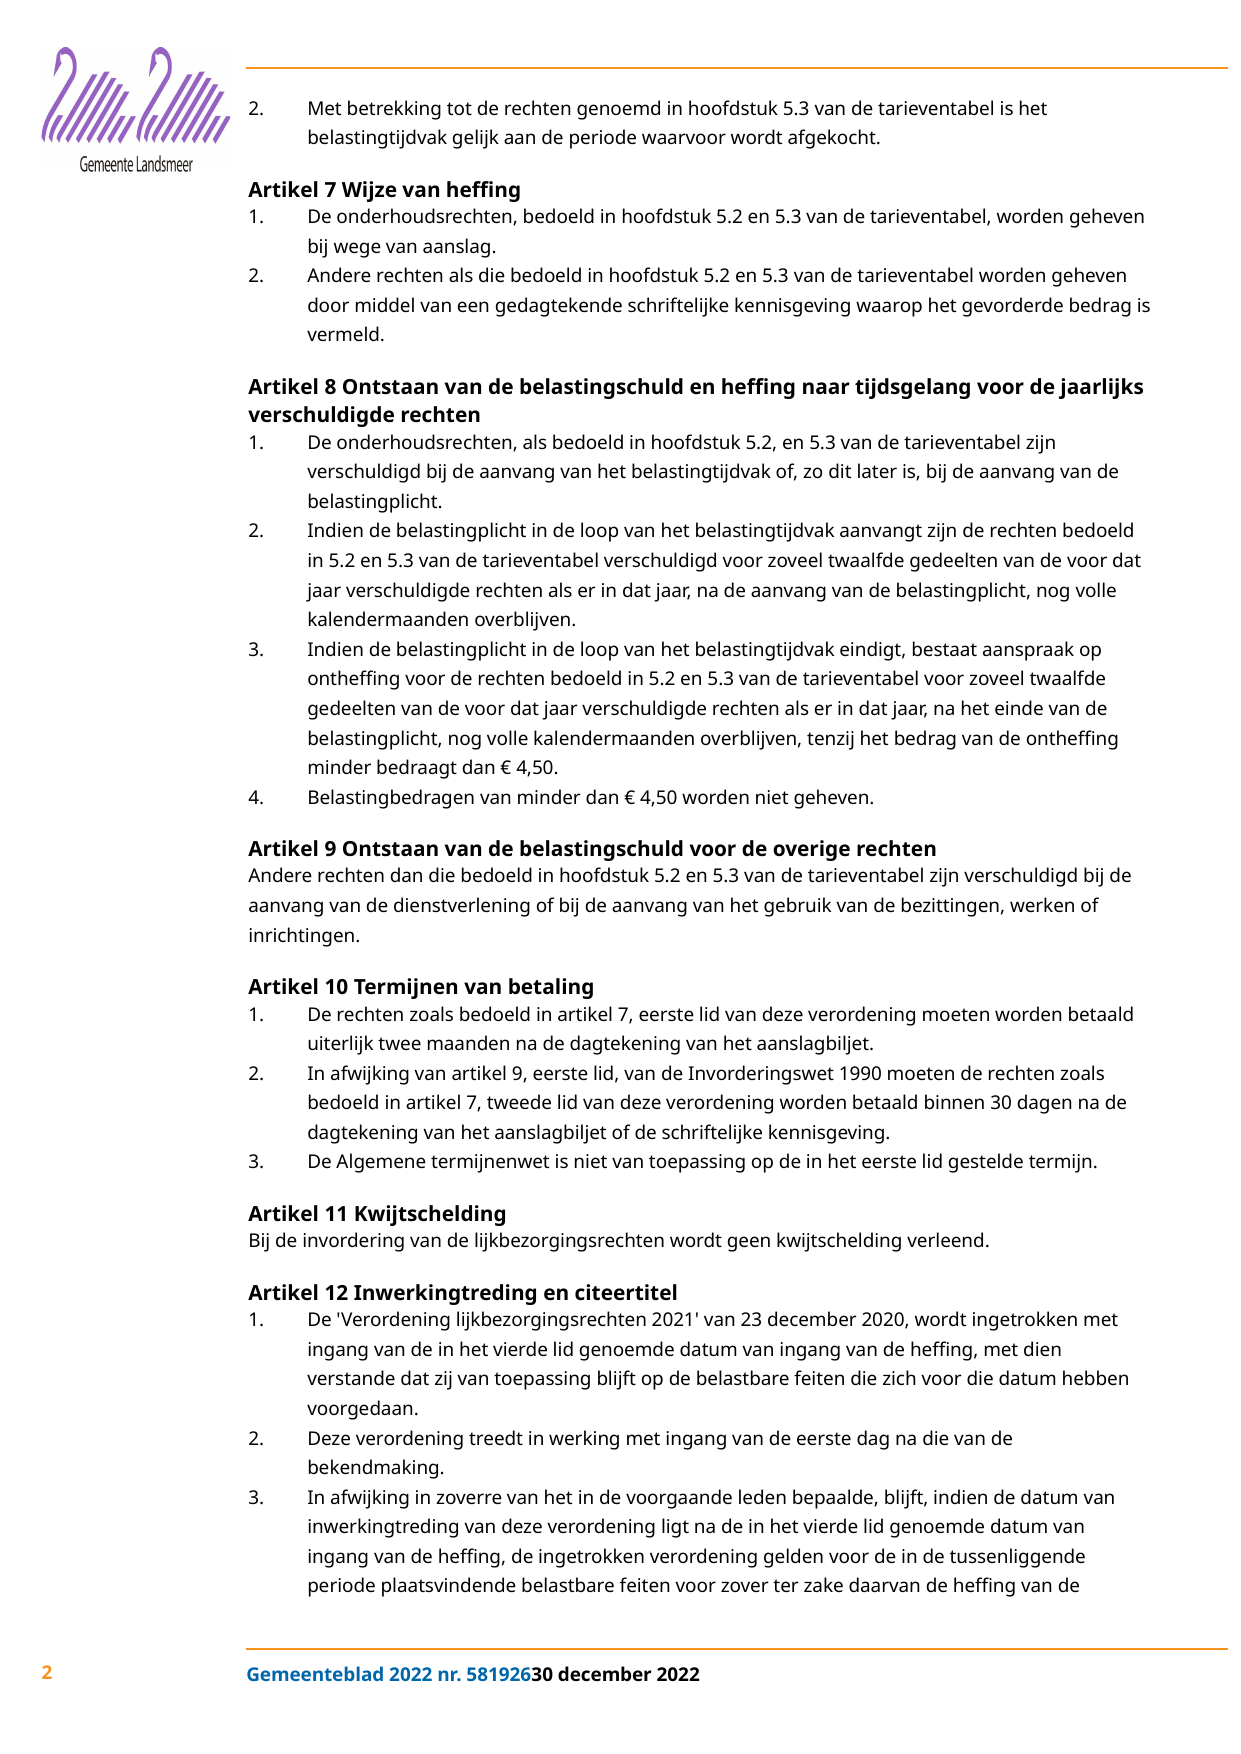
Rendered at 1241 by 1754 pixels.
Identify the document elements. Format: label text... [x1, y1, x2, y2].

list Indien de belastingplicht in de loop van het belastingtijdvak aanvangt zijn de rechten bedoeld in 5.2 en 5.3 van de tarieventabel verschuldigd voor zoveel twaalfde gedeelten van de voor dat jaar verschuldigde rechten als er in dat jaar, na de aanvang van de belastingplicht, nog volle kalendermaanden overblijven. [248, 518, 1152, 632]
list De onderhoudsrechten, bedoeld in hoofdstuk 5.2 en 5.3 van de tarieventabel, worden geheven bij wege van aanslag. [248, 203, 1152, 258]
list De onderhoudsrechten, als bedoeld in hoofdstuk 5.2, en 5.3 van de tarieventabel zijn verschuldigd bij de aanvang van het belastingtijdvak of, zo dit later is, bij de aanvang van de belastingplicht. [248, 429, 1152, 514]
list Met betrekking tot de rechten genoemd in hoofdstuk 5.3 van de tarieventabel is het belastingtijdvak gelijk aan de periode waarvoor wordt afgekocht. [248, 95, 1152, 150]
text Artikel 7 Wijze van heffing [248, 175, 1152, 203]
text Artikel 9 Ontstaan van de belastingschuld voor de overige rechten [248, 834, 1152, 863]
text Andere rechten dan die bedoeld in hoofdstuk 5.2 en 5.3 van de tarieventabel zijn verschuldigd bij de aanvang van de dienstverlening of bij de aanvang van het gebruik van de bezittingen, werken of inrichtingen. [248, 863, 1152, 948]
list Indien de belastingplicht in de loop van het belastingtijdvak eindigt, bestaat aanspraak op ontheffing voor de rechten bedoeld in 5.2 en 5.3 van de tarieventabel voor zoveel twaalfde gedeelten van de voor dat jaar verschuldigde rechten als er in dat jaar, na het einde van de belastingplicht, nog volle kalendermaanden overblijven, tenzij het bedrag van de ontheffing minder bedraagt dan € 4,50. [248, 636, 1152, 780]
list In afwijking van artikel 9, eerste lid, van de Invorderingswet 1990 moeten de rechten zoals bedoeld in artikel 7, tweede lid van deze verordening worden betaald binnen 30 dagen na de dagtekening van het aanslagbiljet of de schriftelijke kennisgeving. [248, 1060, 1152, 1145]
list De rechten zoals bedoeld in artikel 7, eerste lid van deze verordening moeten worden betaald uiterlijk twee maanden na de dagtekening van het aanslagbiljet. [248, 1001, 1152, 1056]
list De Algemene termijnenwet is niet van toepassing op de in het eerste lid gestelde termijn. [248, 1149, 1152, 1174]
list Deze verordening treedt in werking met ingang van de eerste dag na die van de bekendmaking. [248, 1425, 1152, 1480]
list De 'Verordening lijkbezorgingsrechten 2021' van 23 december 2020, wordt ingetrokken met ingang van de in het vierde lid genoemde datum van ingang van de heffing, met dien verstande dat zij van toepassing blijft op de belastbare feiten die zich voor die datum hebben voorgedaan. [248, 1306, 1152, 1421]
list Andere rechten als die bedoeld in hoofdstuk 5.2 en 5.3 van de tarieventabel worden geheven door middel van een gedagtekende schriftelijke kennisgeving waarop het gevorderde bedrag is vermeld. [248, 262, 1152, 347]
list In afwijking in zoverre van het in de voorgaande leden bepaalde, blijft, indien de datum van inwerkingtreding van deze verordening ligt na de in het vierde lid genoemde datum van ingang van de heffing, de ingetrokken verordening gelden voor de in de tussenliggende periode plaatsvindende belastbare feiten voor zover ter zake daarvan de heffing van de [248, 1484, 1152, 1598]
text Artikel 8 Ontstaan van de belastingschuld en heffing naar tijdsgelang voor de jaarlijks verschuldigde rechten [248, 372, 1152, 429]
text Bij de invordering van de lijkbezorgingsrechten wordt geen kwijtschelding verleend. [248, 1227, 1152, 1253]
text Artikel 11 Kwijtschelding [248, 1199, 1152, 1227]
list Belastingbedragen van minder dan € 4,50 worden niet geheven. [248, 784, 1152, 809]
text Artikel 12 Inwerkingtreding en citeertitel [248, 1278, 1152, 1306]
text Artikel 10 Termijnen van betaling [248, 972, 1152, 1001]
picture [41, 47, 231, 172]
